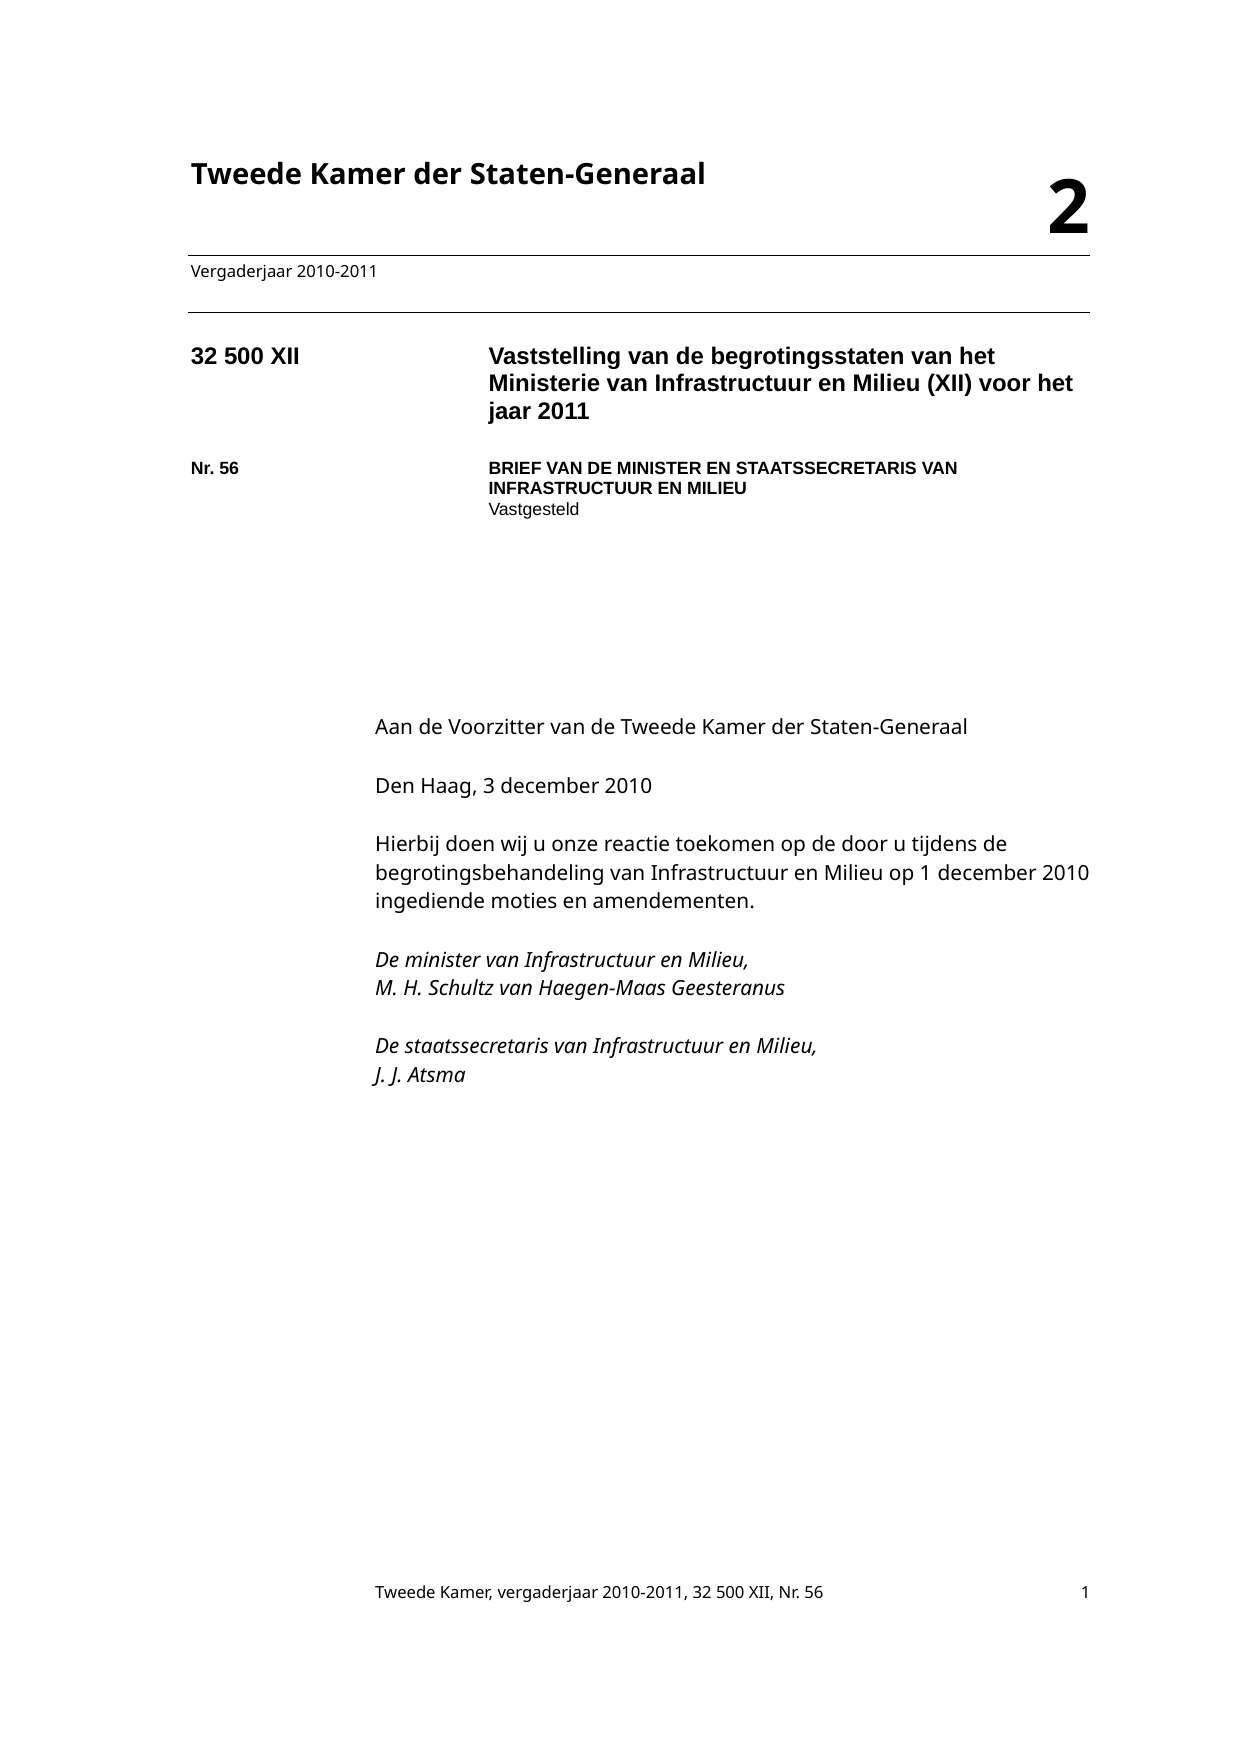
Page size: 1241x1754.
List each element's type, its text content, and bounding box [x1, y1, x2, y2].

table_header 2 [910, 150, 1090, 255]
text Hierbij doen wij u onze reactie toekomen op de door u tijdens de begrotingsbehandeling van Infrastructuur en Milieu op 1 december 2010 ingediende moties en amendementen. [375, 829, 1090, 915]
table_header Tweede Kamer der Staten-Generaal [188, 150, 909, 255]
text J. J. Atsma [375, 1060, 1090, 1088]
text De staatssecretaris van Infrastructuur en Milieu, [375, 1032, 1090, 1060]
table_cell 32 500 XII [188, 339, 485, 454]
table_cell [485, 256, 1090, 312]
table_cell [188, 313, 485, 339]
table_cell Vaststelling van de begrotingsstaten van het Ministerie van Infrastructuur en Milieu (XII) voor het jaar 2011 [485, 339, 1090, 454]
table_cell Nr. 56 [188, 455, 485, 594]
text M. H. Schultz van Haegen-Maas Geesteranus [375, 973, 1090, 1002]
text De minister van Infrastructuur en Milieu, [375, 945, 1090, 973]
table_cell [485, 313, 1090, 339]
text Aan de Voorzitter van de Tweede Kamer der Staten-Generaal [375, 712, 1090, 741]
table_cell Vergaderjaar 2010-2011 [188, 256, 485, 312]
table_cell BRIEF VAN DE MINISTER EN STAATSSECRETARIS VAN INFRASTRUCTUUR EN MILIEU Vastgesteld [485, 455, 1090, 594]
text Den Haag, 3 december 2010 [375, 771, 1090, 799]
